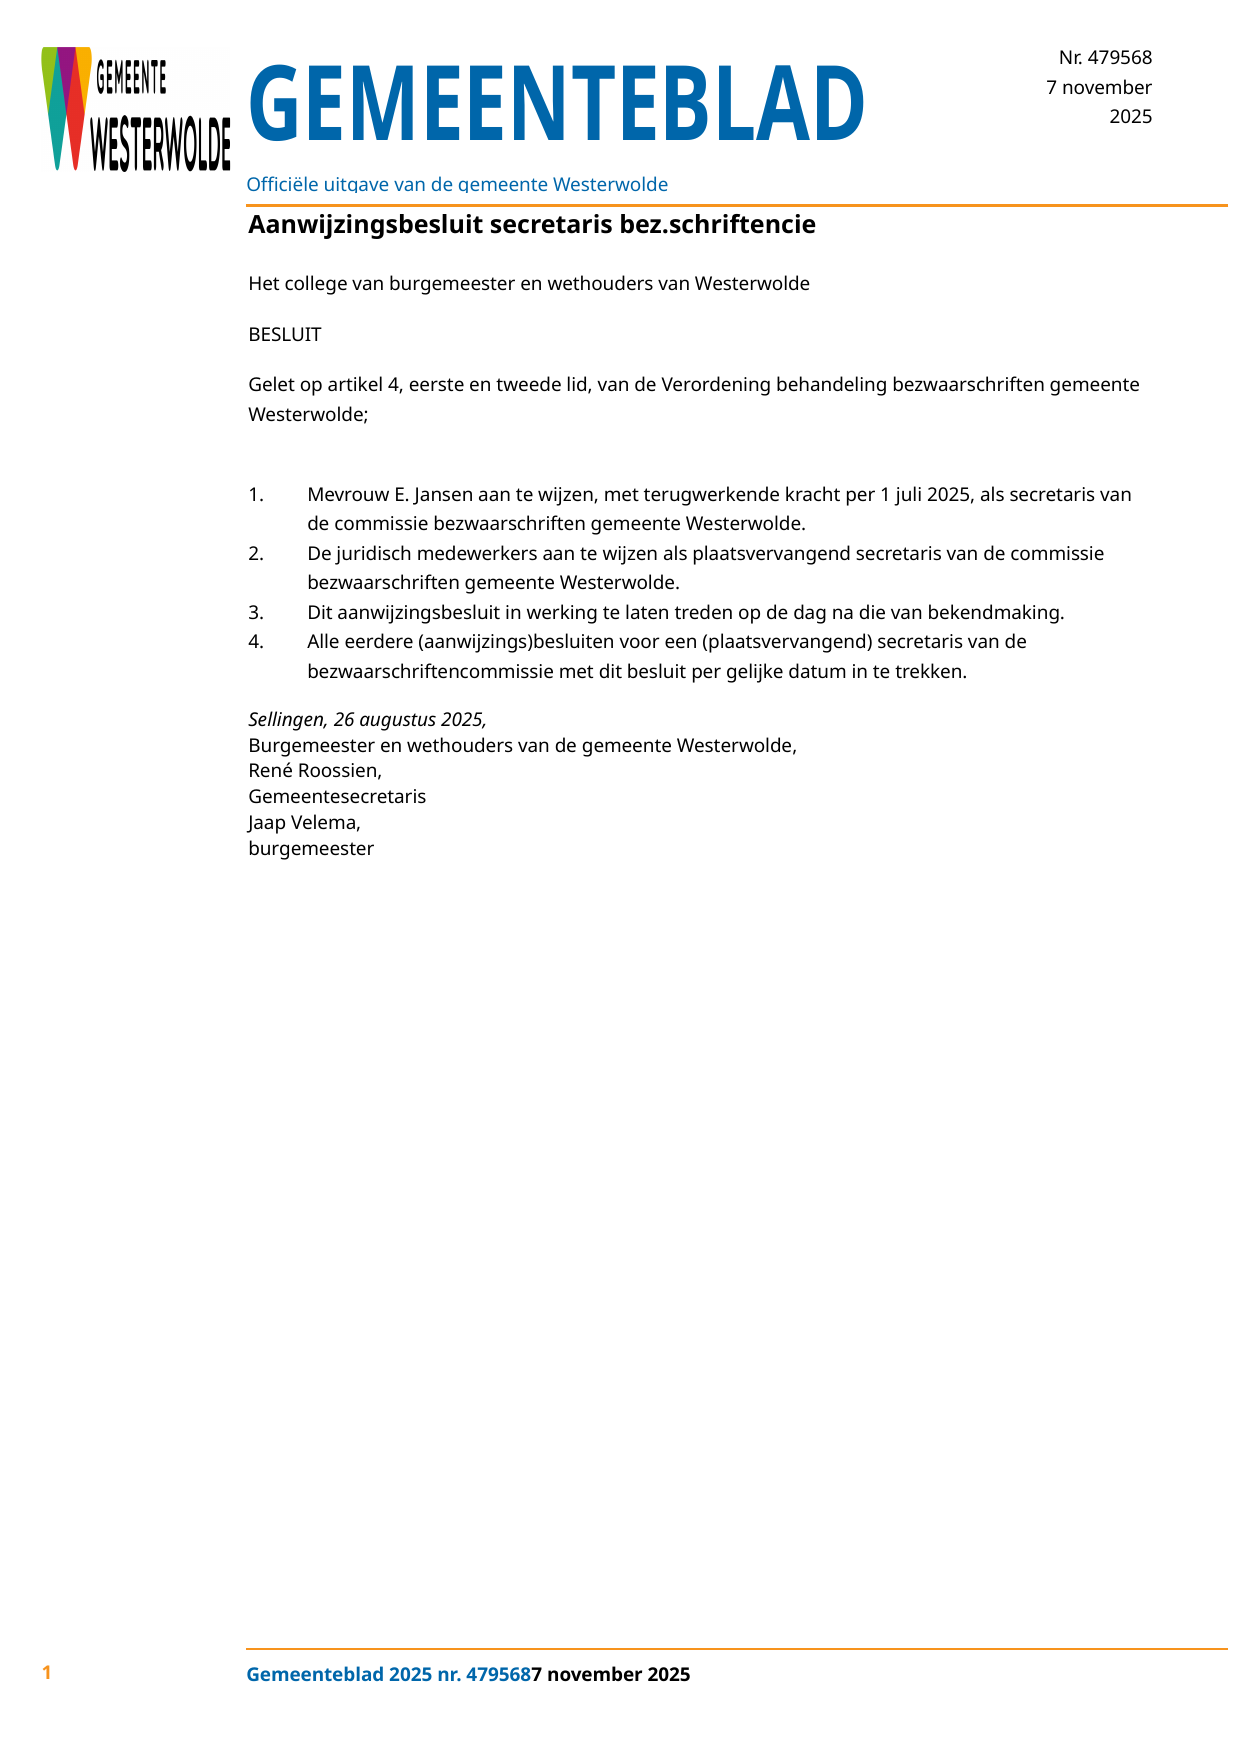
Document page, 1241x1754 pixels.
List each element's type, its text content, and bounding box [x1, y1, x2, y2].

text Gelet op artikel 4, eerste en tweede lid, van de Verordening behandeling bezwaarschriften gemeente Westerwolde; [248, 371, 1152, 426]
list Mevrouw E. Jansen aan te wijzen, met terugwerkende kracht per 1 juli 2025, als secretaris van de commissie bezwaarschriften gemeente Westerwolde. [248, 481, 1152, 536]
list Alle eerdere (aanwijzings)besluiten voor een (plaatsvervangend) secretaris van de bezwaarschriftencommissie met dit besluit per gelijke datum in te trekken. [248, 629, 1152, 684]
text burgemeester [248, 835, 1152, 860]
text BESLUIT [248, 321, 1152, 346]
text Jaap Velema, [248, 809, 1152, 835]
text Sellingen, 26 augustus 2025, [248, 706, 1152, 732]
text René Roossien, [248, 757, 1152, 783]
list Dit aanwijzingsbesluit in werking te laten treden op de dag na die van bekendmaking. [248, 599, 1152, 625]
list De juridisch medewerkers aan te wijzen als plaatsvervangend secretaris van de commissie bezwaarschriften gemeente Westerwolde. [248, 540, 1152, 595]
text Het college van burgemeester en wethouders van Westerwolde [248, 270, 1152, 296]
text Burgemeester en wethouders van de gemeente Westerwolde, [248, 732, 1152, 757]
text Gemeentesecretaris [248, 783, 1152, 809]
picture [41, 47, 231, 172]
text Aanwijzingsbesluit secretaris bez.schriftencie [248, 207, 1152, 241]
